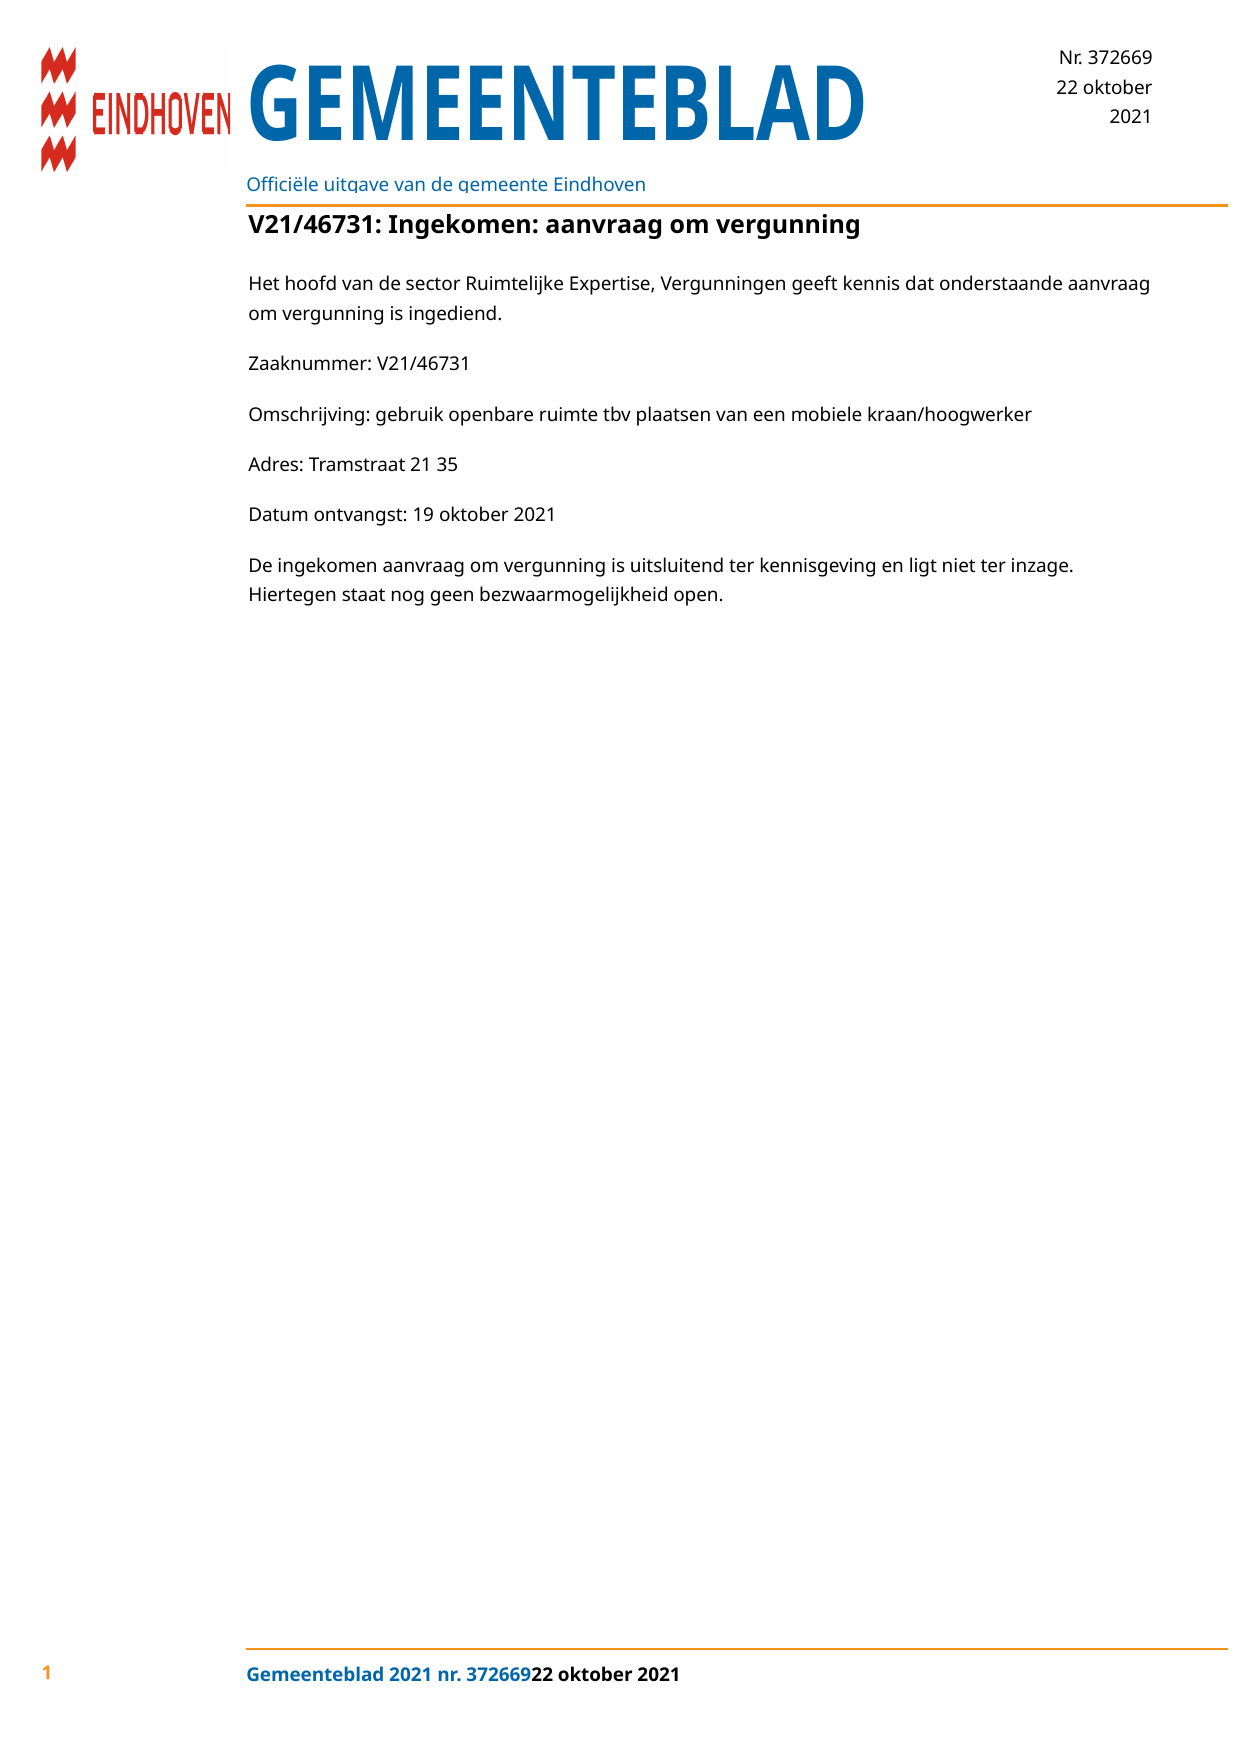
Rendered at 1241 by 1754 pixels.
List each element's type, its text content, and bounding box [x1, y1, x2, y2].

text V21/46731: Ingekomen: aanvraag om vergunning [248, 207, 1152, 241]
text De ingekomen aanvraag om vergunning is uitsluitend ter kennisgeving en ligt niet ter inzage. Hiertegen staat nog geen bezwaarmogelijkheid open. [248, 552, 1152, 607]
text Zaaknummer: V21/46731 [248, 350, 1152, 376]
text Omschrijving: gebruik openbare ruimte tbv plaatsen van een mobiele kraan/hoogwerker [248, 401, 1152, 426]
picture [41, 47, 231, 172]
text Adres: Tramstraat 21 35 [248, 451, 1152, 477]
text Datum ontvangst: 19 oktober 2021 [248, 502, 1152, 527]
text Het hoofd van de sector Ruimtelijke Expertise, Vergunningen geeft kennis dat onderstaande aanvraag om vergunning is ingediend. [248, 270, 1152, 326]
